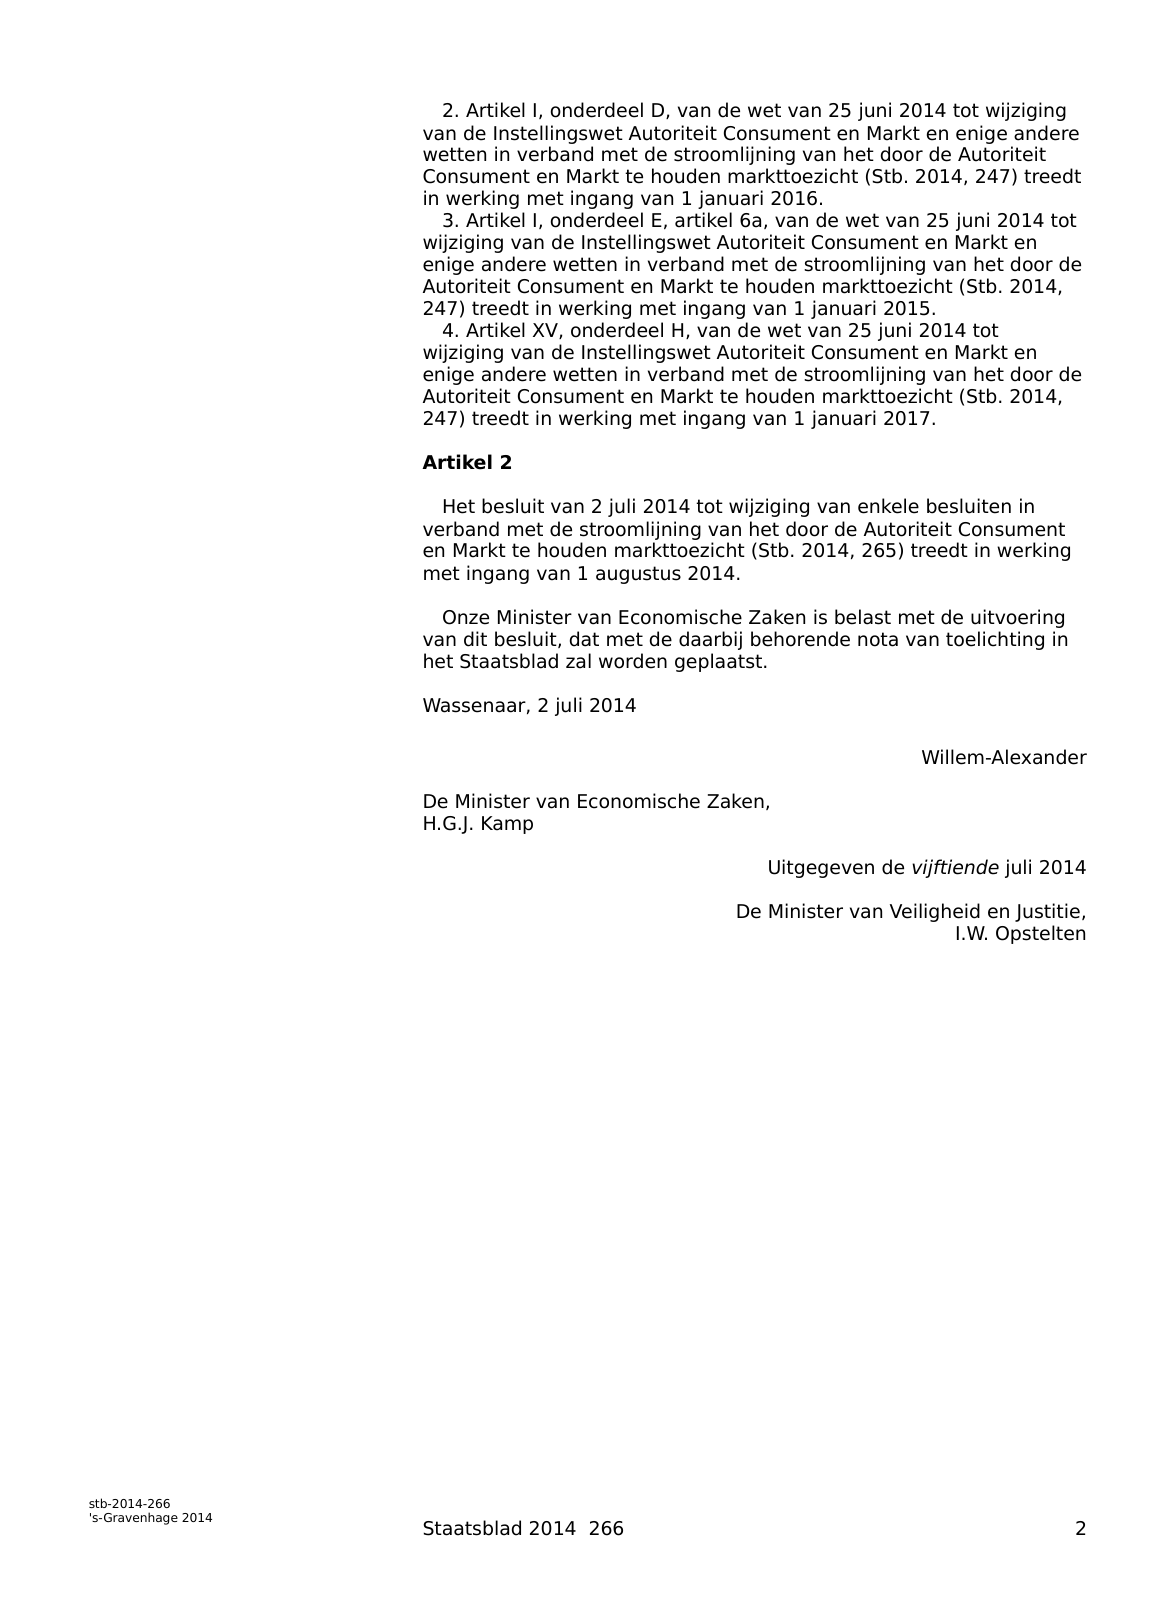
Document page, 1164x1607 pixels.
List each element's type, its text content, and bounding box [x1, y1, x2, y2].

text stb-2014-266 [88, 1497, 323, 1511]
text Wassenaar, 2 juli 2014 [422, 695, 1087, 717]
text Uitgegeven de vijftiende juli 2014 [422, 857, 1087, 879]
text 4. Artikel XV, onderdeel H, van de wet van 25 juni 2014 tot wijziging van de Instellingswet Autoriteit Consument en Markt en enige andere wetten in verband met de stroomlijning van het door de Autoriteit Consument en Markt te houden markttoezicht (Stb. 2014, 247) treedt in werking met ingang van 1 januari 2017. [422, 320, 1087, 430]
text Onze Minister van Economische Zaken is belast met de uitvoering van dit besluit, dat met de daarbij behorende nota van toelichting in het Staatsblad zal worden geplaatst. [422, 607, 1087, 672]
text 3. Artikel I, onderdeel E, artikel 6a, van de wet van 25 juni 2014 tot wijziging van de Instellingswet Autoriteit Consument en Markt en enige andere wetten in verband met de stroomlijning van het door de Autoriteit Consument en Markt te houden markttoezicht (Stb. 2014, 247) treedt in werking met ingang van 1 januari 2015. [422, 210, 1087, 320]
text De Minister van Veiligheid en Justitie, I.W. Opstelten [422, 901, 1087, 945]
text Willem-Alexander [422, 747, 1087, 769]
text De Minister van Economische Zaken, H.G.J. Kamp [422, 791, 1087, 835]
subtitle Artikel 2 [422, 452, 1087, 474]
text 's-Gravenhage 2014 [88, 1511, 323, 1525]
text Het besluit van 2 juli 2014 tot wijziging van enkele besluiten in verband met de stroomlijning van het door de Autoriteit Consument en Markt te houden markttoezicht (Stb. 2014, 265) treedt in werking met ingang van 1 augustus 2014. [422, 496, 1087, 584]
text 2. Artikel I, onderdeel D, van de wet van 25 juni 2014 tot wijziging van de Instellingswet Autoriteit Consument en Markt en enige andere wetten in verband met de stroomlijning van het door de Autoriteit Consument en Markt te houden markttoezicht (Stb. 2014, 247) treedt in werking met ingang van 1 januari 2016. [422, 100, 1087, 210]
